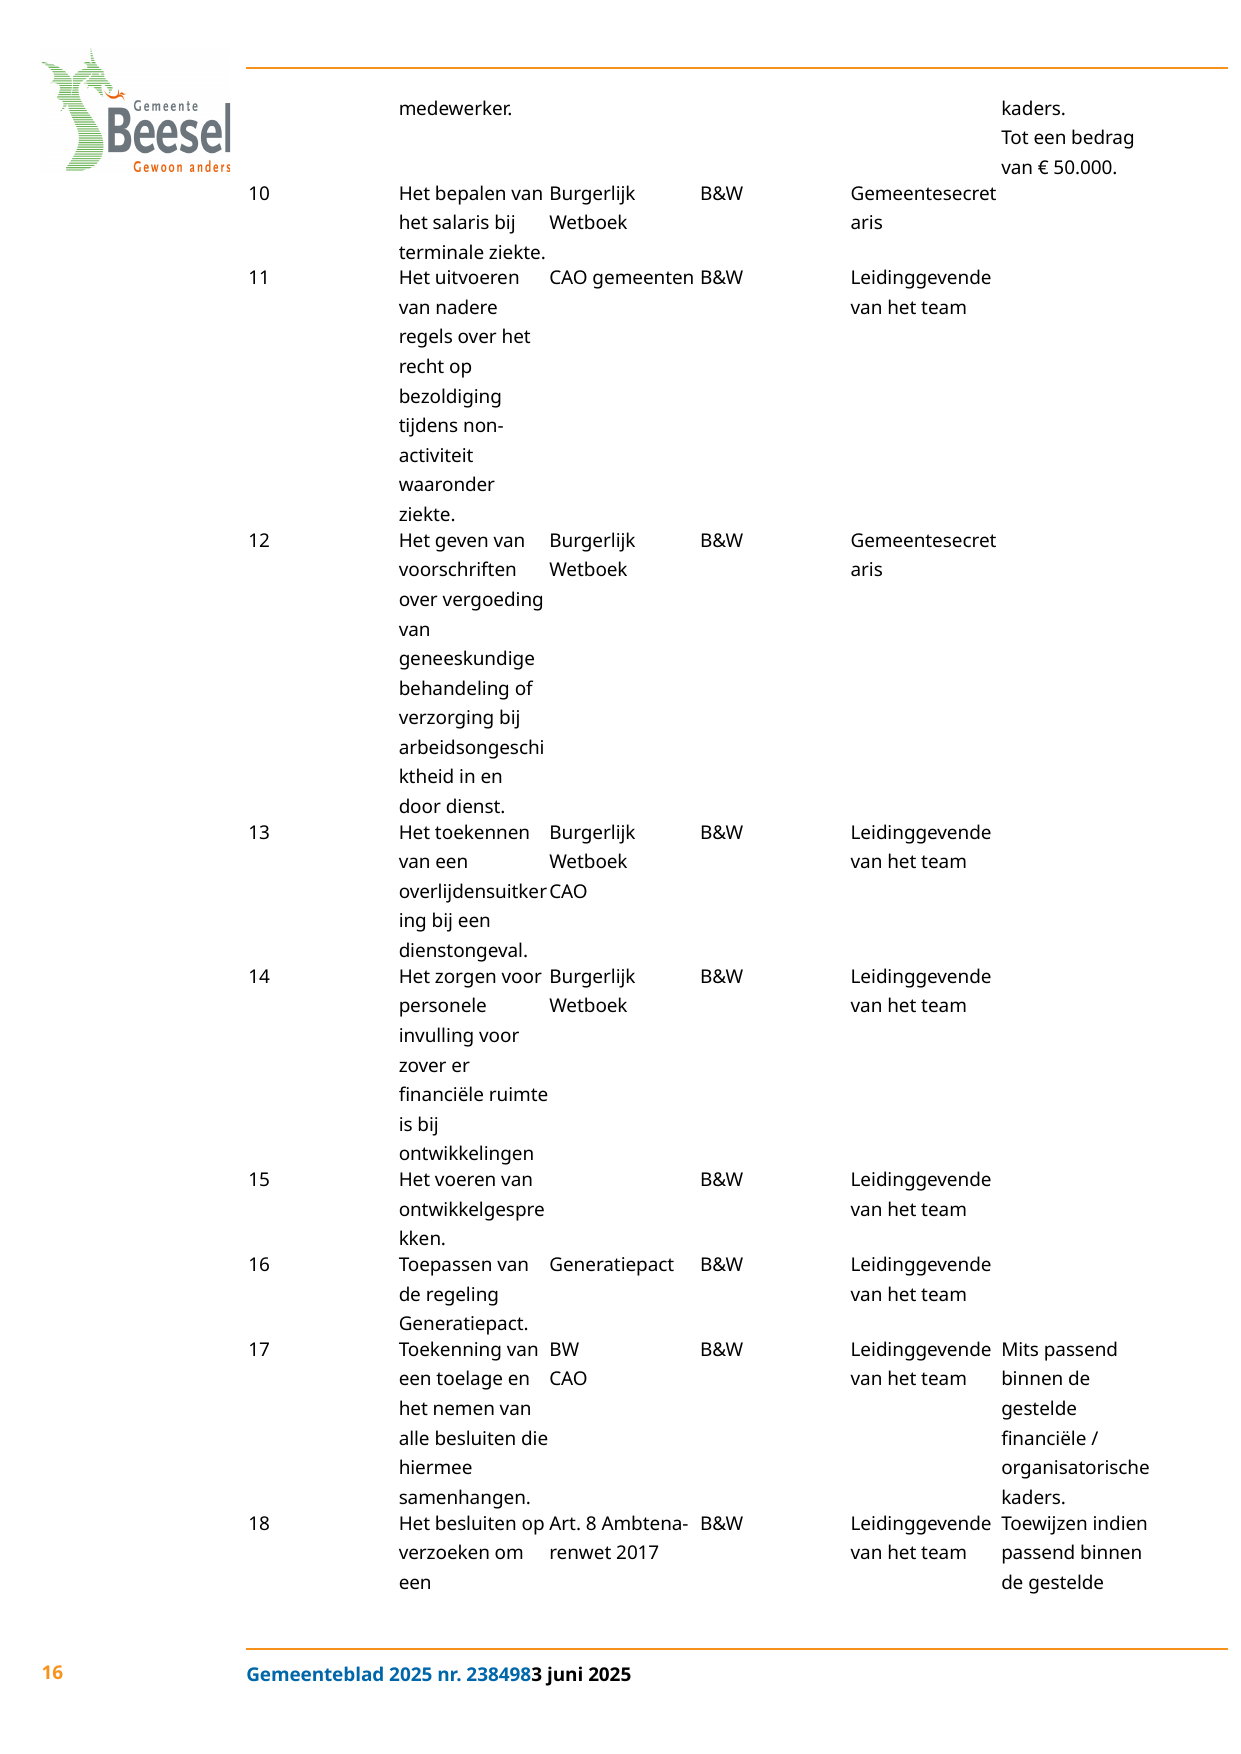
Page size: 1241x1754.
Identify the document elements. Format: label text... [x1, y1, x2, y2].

table_cell Burgerlijk Wetboek [549, 527, 700, 819]
table_cell [1001, 180, 1152, 264]
table_cell [1001, 1166, 1152, 1251]
table_cell Het voeren van ontwikkelgesprekken. [399, 1166, 549, 1251]
table_cell Leidinggevende van het team [850, 1336, 1001, 1510]
table_cell [1001, 963, 1152, 1166]
table_cell Het besluiten op verzoeken om een [399, 1510, 549, 1594]
table_cell BW CAO [549, 1336, 700, 1510]
table_cell [1001, 819, 1152, 963]
table_cell medewerker. [399, 95, 549, 180]
table_cell [850, 95, 1001, 180]
table_cell Gemeentesecretaris [850, 527, 1001, 819]
table_cell [248, 95, 398, 180]
table_cell 11 [248, 265, 398, 527]
table_cell Mits passend binnen de gestelde financiële / organisatorische kaders. [1001, 1336, 1152, 1510]
table_cell B&W [700, 1251, 850, 1336]
table_cell Generatiepact [549, 1251, 700, 1336]
table_cell Het zorgen voor personele invulling voor zover er financiële ruimte is bij ontwikkelingen [399, 963, 549, 1166]
table_cell Toewijzen indien passend binnen de gestelde [1001, 1510, 1152, 1594]
table_cell Toepassen van de regeling Generatiepact. [399, 1251, 549, 1336]
table_cell Het uitvoeren van nadere regels over het recht op bezoldiging tijdens non-activiteit waaronder ziekte. [399, 265, 549, 527]
table_cell B&W [700, 1166, 850, 1251]
table_cell Burgerlijk Wetboek [549, 180, 700, 264]
table_cell Het geven van voorschriften over vergoeding van geneeskundige behandeling of verzorging bij arbeidsongeschiktheid in en door dienst. [399, 527, 549, 819]
table_cell Toekenning van een toelage en het nemen van alle besluiten die hiermee samenhangen. [399, 1336, 549, 1510]
table_cell 10 [248, 180, 398, 264]
table_cell 17 [248, 1336, 398, 1510]
table_cell B&W [700, 265, 850, 527]
table_cell B&W [700, 819, 850, 963]
table_cell Burgerlijk Wetboek CAO [549, 819, 700, 963]
table_cell 16 [248, 1251, 398, 1336]
table_cell kaders. Tot een bedrag van € 50.000. [1001, 95, 1152, 180]
table_cell [549, 95, 700, 180]
table_cell 15 [248, 1166, 398, 1251]
table_cell Leidinggevende van het team [850, 963, 1001, 1166]
table_cell Het toekennen van een overlijdensuitkering bij een dienstongeval. [399, 819, 549, 963]
table_cell 14 [248, 963, 398, 1166]
table_cell [549, 1166, 700, 1251]
table_cell Burgerlijk Wetboek [549, 963, 700, 1166]
table_cell [1001, 527, 1152, 819]
table_cell Het bepalen van het salaris bij terminale ziekte. [399, 180, 549, 264]
table_cell Leidinggevende van het team [850, 1251, 1001, 1336]
table_cell B&W [700, 963, 850, 1166]
table_cell B&W [700, 527, 850, 819]
table_cell B&W [700, 1510, 850, 1594]
table_cell CAO gemeenten [549, 265, 700, 527]
table_cell Gemeentesecretaris [850, 180, 1001, 264]
table_cell 13 [248, 819, 398, 963]
table_cell Leidinggevende van het team [850, 265, 1001, 527]
table_cell 12 [248, 527, 398, 819]
picture [41, 47, 231, 172]
table_cell [1001, 265, 1152, 527]
table_cell Art. 8 Ambtena-renwet 2017 [549, 1510, 700, 1594]
table_cell B&W [700, 180, 850, 264]
table_cell B&W [700, 1336, 850, 1510]
table_cell 18 [248, 1510, 398, 1594]
table_cell Leidinggevende van het team [850, 819, 1001, 963]
table_cell Leidinggevende van het team [850, 1166, 1001, 1251]
table_cell [700, 95, 850, 180]
table_cell Leidinggevende van het team [850, 1510, 1001, 1594]
table_cell [1001, 1251, 1152, 1336]
